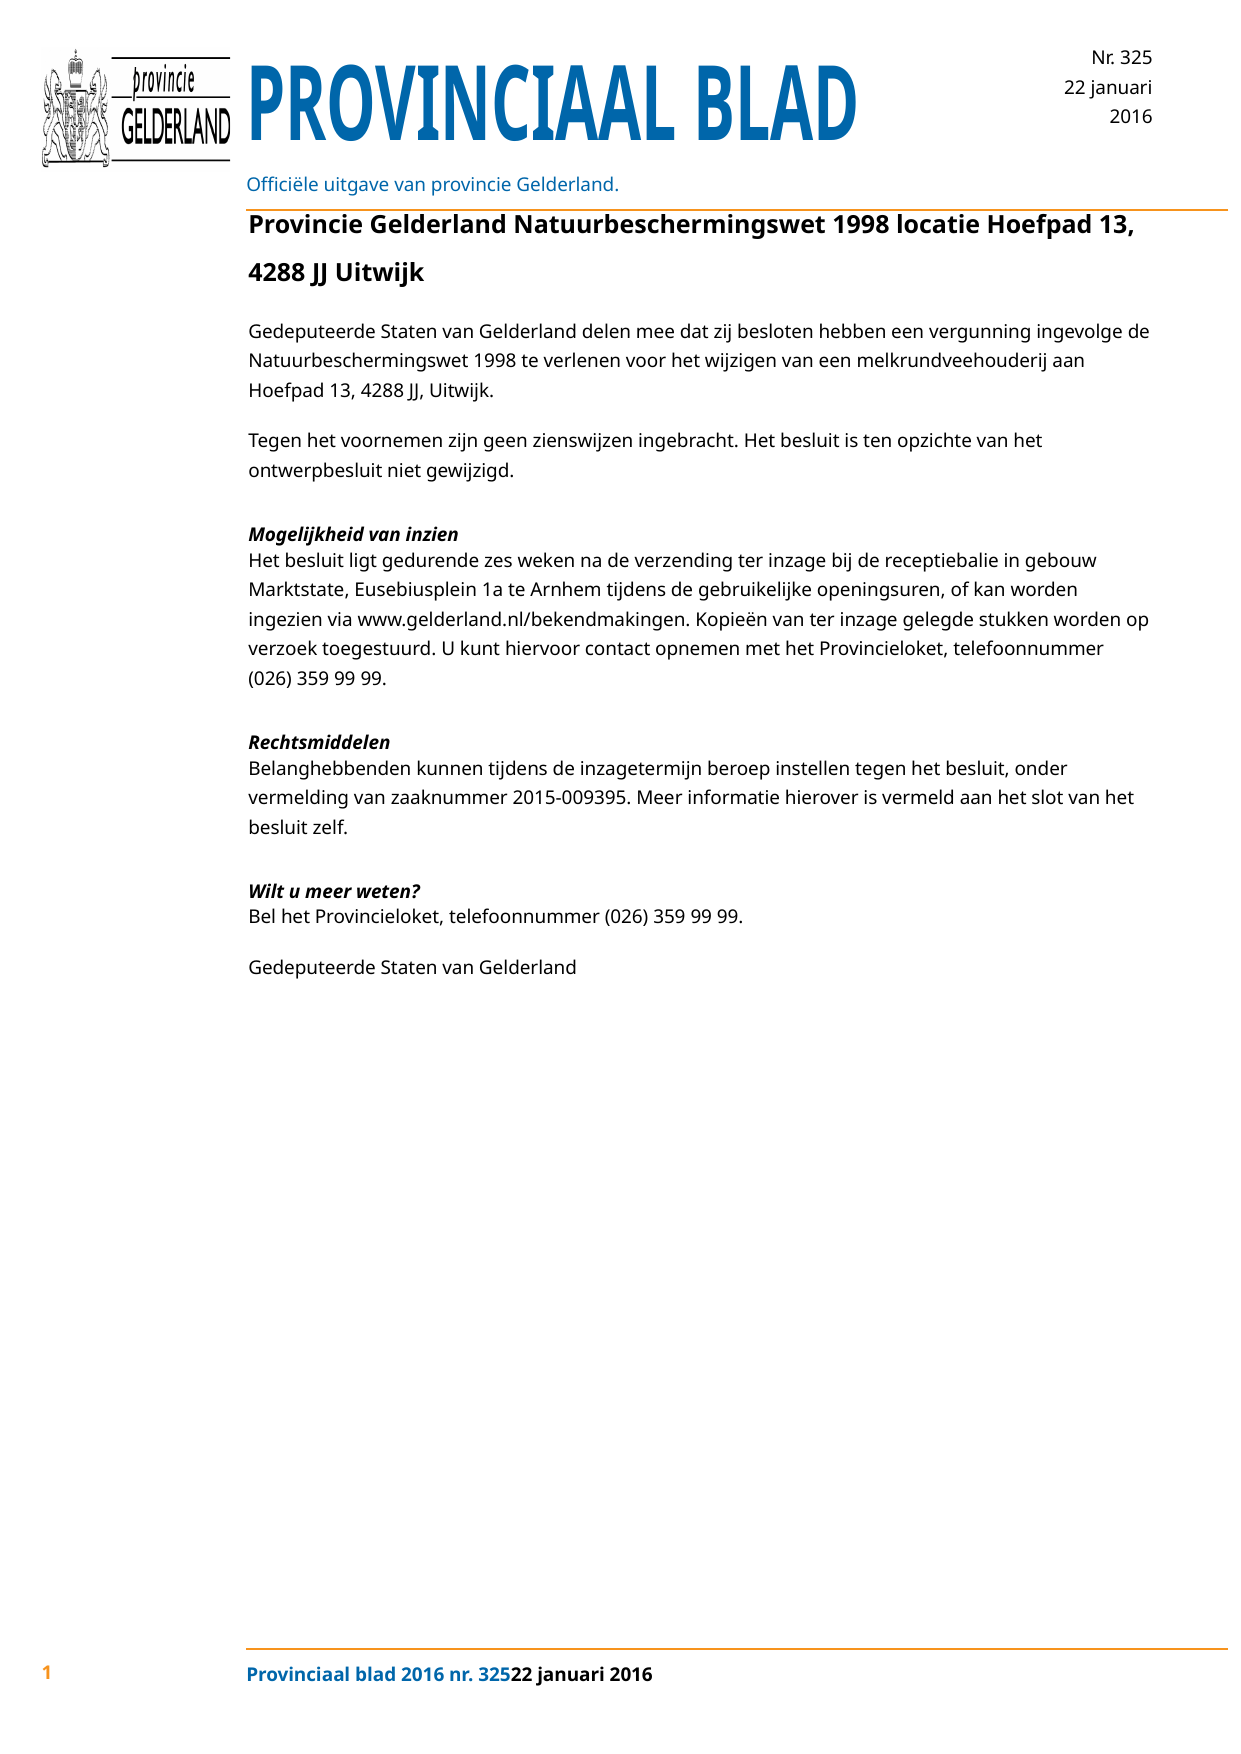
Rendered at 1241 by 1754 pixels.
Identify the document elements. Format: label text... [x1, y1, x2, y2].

text Bel het Provincieloket, telefoonnummer (026) 359 99 99. [248, 904, 1152, 929]
text Wilt u meer weten? [248, 878, 1152, 904]
text Gedeputeerde Staten van Gelderland delen mee dat zij besloten hebben een vergunning ingevolge de Natuurbeschermingswet 1998 te verlenen voor het wijzigen van een melkrundveehouderij aan Hoefpad 13, 4288 JJ, Uitwijk. [248, 318, 1152, 403]
text Tegen het voornemen zijn geen zienswijzen ingebracht. Het besluit is ten opzichte van het ontwerpbesluit niet gewijzigd. [248, 427, 1152, 483]
text Het besluit ligt gedurende zes weken na de verzending ter inzage bij de receptiebalie in gebouw Marktstate, Eusebiusplein 1a te Arnhem tijdens de gebruikelijke openingsuren, of kan worden ingezien via www.gelderland.nl/bekendmakingen. Kopieën van ter inzage gelegde stukken worden op verzoek toegestuurd. U kunt hiervoor contact opnemen met het Provincieloket, telefoonnummer (026) 359 99 99. [248, 547, 1152, 691]
text Mogelijkheid van inzien [248, 521, 1152, 547]
text Provincie Gelderland Natuurbeschermingswet 1998 locatie Hoefpad 13, 4288 JJ Uitwijk [248, 211, 1152, 288]
picture [41, 47, 231, 172]
text Belanghebbenden kunnen tijdens de inzagetermijn beroep instellen tegen het besluit, onder vermelding van zaaknummer 2015-009395. Meer informatie hierover is vermeld aan het slot van het besluit zelf. [248, 755, 1152, 840]
text Rechtsmiddelen [248, 729, 1152, 755]
text Gedeputeerde Staten van Gelderland [248, 954, 1152, 980]
